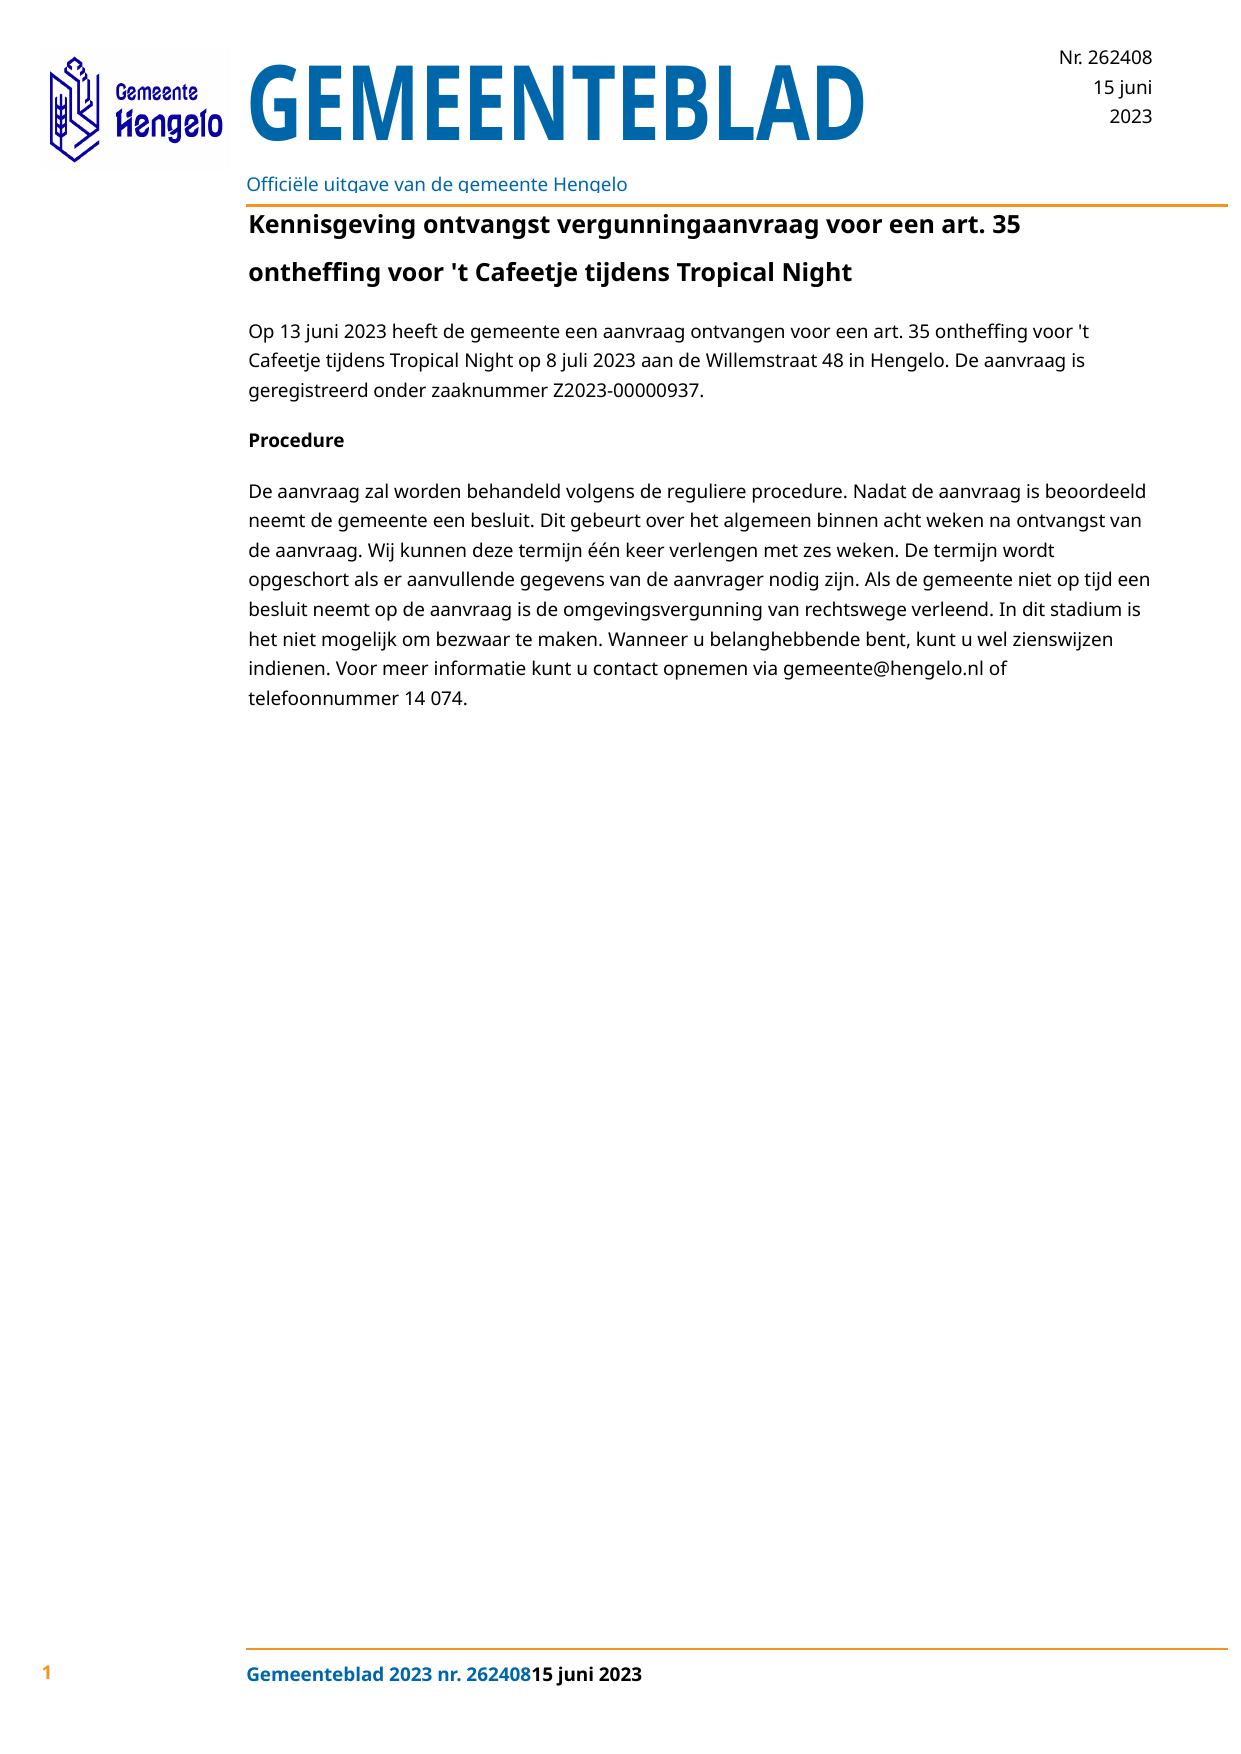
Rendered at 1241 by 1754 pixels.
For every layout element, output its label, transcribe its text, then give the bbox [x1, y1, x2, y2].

text Procedure [248, 427, 1152, 453]
text De aanvraag zal worden behandeld volgens de reguliere procedure. Nadat de aanvraag is beoordeeld neemt de gemeente een besluit. Dit gebeurt over het algemeen binnen acht weken na ontvangst van de aanvraag. Wij kunnen deze termijn één keer verlengen met zes weken. De termijn wordt opgeschort als er aanvullende gegevens van de aanvrager nodig zijn. Als de gemeente niet op tijd een besluit neemt op de aanvraag is de omgevingsvergunning van rechtswege verleend. In dit stadium is het niet mogelijk om bezwaar te maken. Wanneer u belanghebbende bent, kunt u wel zienswijzen indienen. Voor meer informatie kunt u contact opnemen via gemeente@hengelo.nl of telefoonnummer 14 074. [248, 478, 1152, 711]
text Kennisgeving ontvangst vergunningaanvraag voor een art. 35 ontheffing voor 't Cafeetje tijdens Tropical Night [248, 207, 1152, 288]
text Op 13 juni 2023 heeft de gemeente een aanvraag ontvangen voor een art. 35 ontheffing voor 't Cafeetje tijdens Tropical Night op 8 juli 2023 aan de Willemstraat 48 in Hengelo. De aanvraag is geregistreerd onder zaaknummer Z2023-00000937. [248, 318, 1152, 403]
picture [41, 47, 231, 172]
